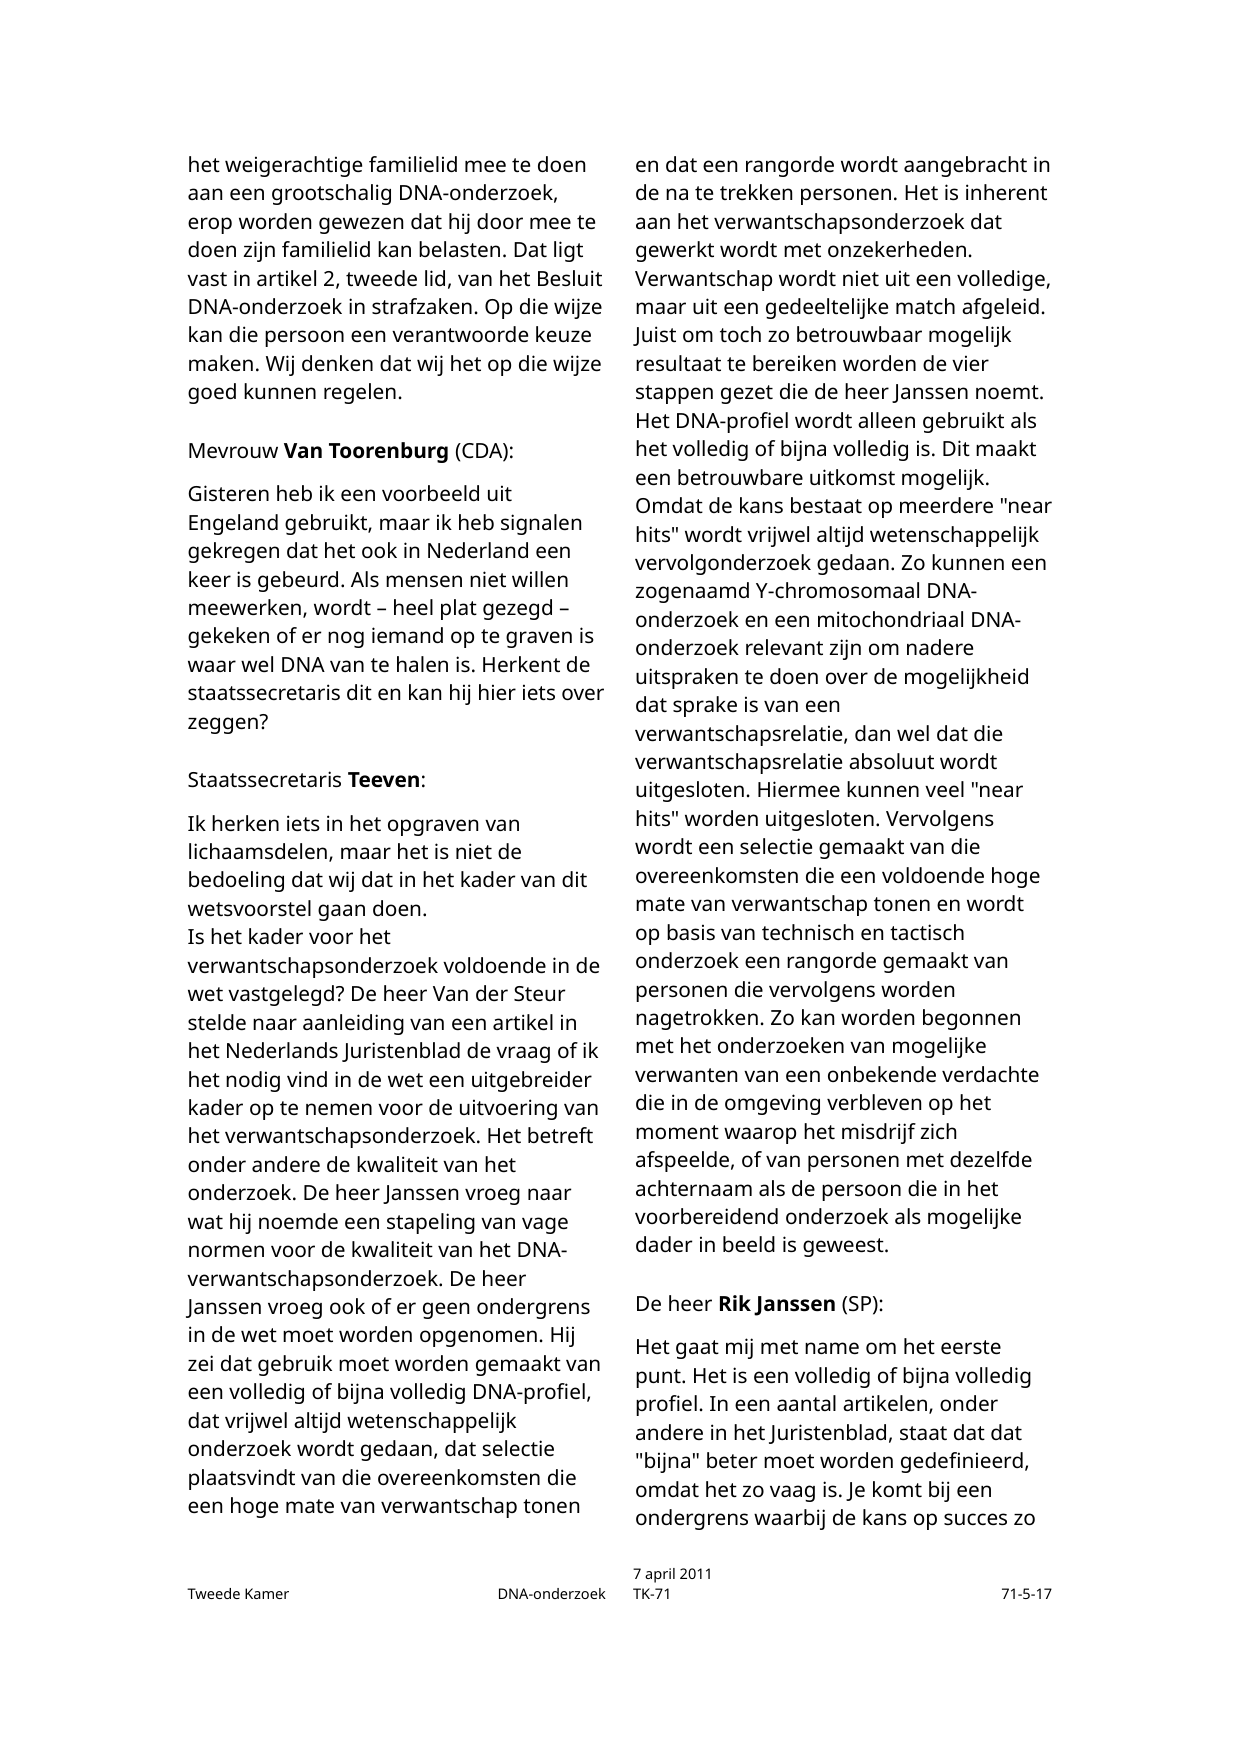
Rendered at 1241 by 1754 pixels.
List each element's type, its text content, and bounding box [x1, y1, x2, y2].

text Het gaat mij met name om het eerste punt. Het is een volledig of bijna volledig profiel. In een aantal artikelen, onder andere in het Juristenblad, staat dat dat "bijna" beter moet worden gedefinieerd, omdat het zo vaag is. Je komt bij een ondergrens waarbij de kans op succes zo [635, 1332, 1053, 1532]
text Is het kader voor het verwantschapsonderzoek voldoende in de wet vastgelegd? De heer Van der Steur stelde naar aanleiding van een artikel in het Nederlands Juristenblad de vraag of ik het nodig vind in de wet een uitgebreider kader op te nemen voor de uitvoering van het verwantschapsonderzoek. Het betreft onder andere de kwaliteit van het onderzoek. De heer Janssen vroeg naar wat hij noemde een stapeling van vage normen voor de kwaliteit van het DNA-verwantschapsonderzoek. De heer Janssen vroeg ook of er geen ondergrens in de wet moet worden opgenomen. Hij zei dat gebruik moet worden gemaakt van een volledig of bijna volledig DNA-profiel, dat vrijwel altijd wetenschappelijk onderzoek wordt gedaan, dat selectie plaatsvindt van die overeenkomsten die een hoge mate van verwantschap tonen [187, 922, 605, 1520]
text Gisteren heb ik een voorbeeld uit Engeland gebruikt, maar ik heb signalen gekregen dat het ook in Nederland een keer is gebeurd. Als mensen niet willen meewerken, wordt – heel plat gezegd – gekeken of er nog iemand op te graven is waar wel DNA van te halen is. Herkent de staatssecretaris dit en kan hij hier iets over zeggen? [187, 479, 605, 735]
text het weigerachtige familielid mee te doen aan een grootschalig DNA-onderzoek, erop worden gewezen dat hij door mee te doen zijn familielid kan belasten. Dat ligt vast in artikel 2, tweede lid, van het Besluit DNA-onderzoek in strafzaken. Op die wijze kan die persoon een verantwoorde keuze maken. Wij denken dat wij het op die wijze goed kunnen regelen. [187, 150, 605, 406]
text en dat een rangorde wordt aangebracht in de na te trekken personen. Het is inherent aan het verwantschapsonderzoek dat gewerkt wordt met onzekerheden. Verwantschap wordt niet uit een volledige, maar uit een gedeeltelijke match afgeleid. Juist om toch zo betrouwbaar mogelijk resultaat te bereiken worden de vier stappen gezet die de heer Janssen noemt. Het DNA-profiel wordt alleen gebruikt als het volledig of bijna volledig is. Dit maakt een betrouwbare uitkomst mogelijk. Omdat de kans bestaat op meerdere "near hits" wordt vrijwel altijd wetenschappelijk vervolgonderzoek gedaan. Zo kunnen een zogenaamd Y-chromosomaal DNA-onderzoek en een mitochondriaal DNA-onderzoek relevant zijn om nadere uitspraken te doen over de mogelijkheid dat sprake is van een verwantschapsrelatie, dan wel dat die verwantschapsrelatie absoluut wordt uitgesloten. Hiermee kunnen veel "near hits" worden uitgesloten. Vervolgens wordt een selectie gemaakt van die overeenkomsten die een voldoende hoge mate van verwantschap tonen en wordt op basis van technisch en tactisch onderzoek een rangorde gemaakt van personen die vervolgens worden nagetrokken. Zo kan worden begonnen met het onderzoeken van mogelijke verwanten van een onbekende verdachte die in de omgeving verbleven op het moment waarop het misdrijf zich afspeelde, of van personen met dezelfde achternaam als de persoon die in het voorbereidend onderzoek als mogelijke dader in beeld is geweest. [635, 150, 1053, 1259]
text De heer Rik Janssen (SP): [635, 1289, 1053, 1317]
text Staatssecretaris Teeven: [187, 765, 605, 794]
text Ik herken iets in het opgraven van lichaamsdelen, maar het is niet de bedoeling dat wij dat in het kader van dit wetsvoorstel gaan doen. [187, 809, 605, 922]
text Mevrouw Van Toorenburg (CDA): [187, 436, 605, 464]
